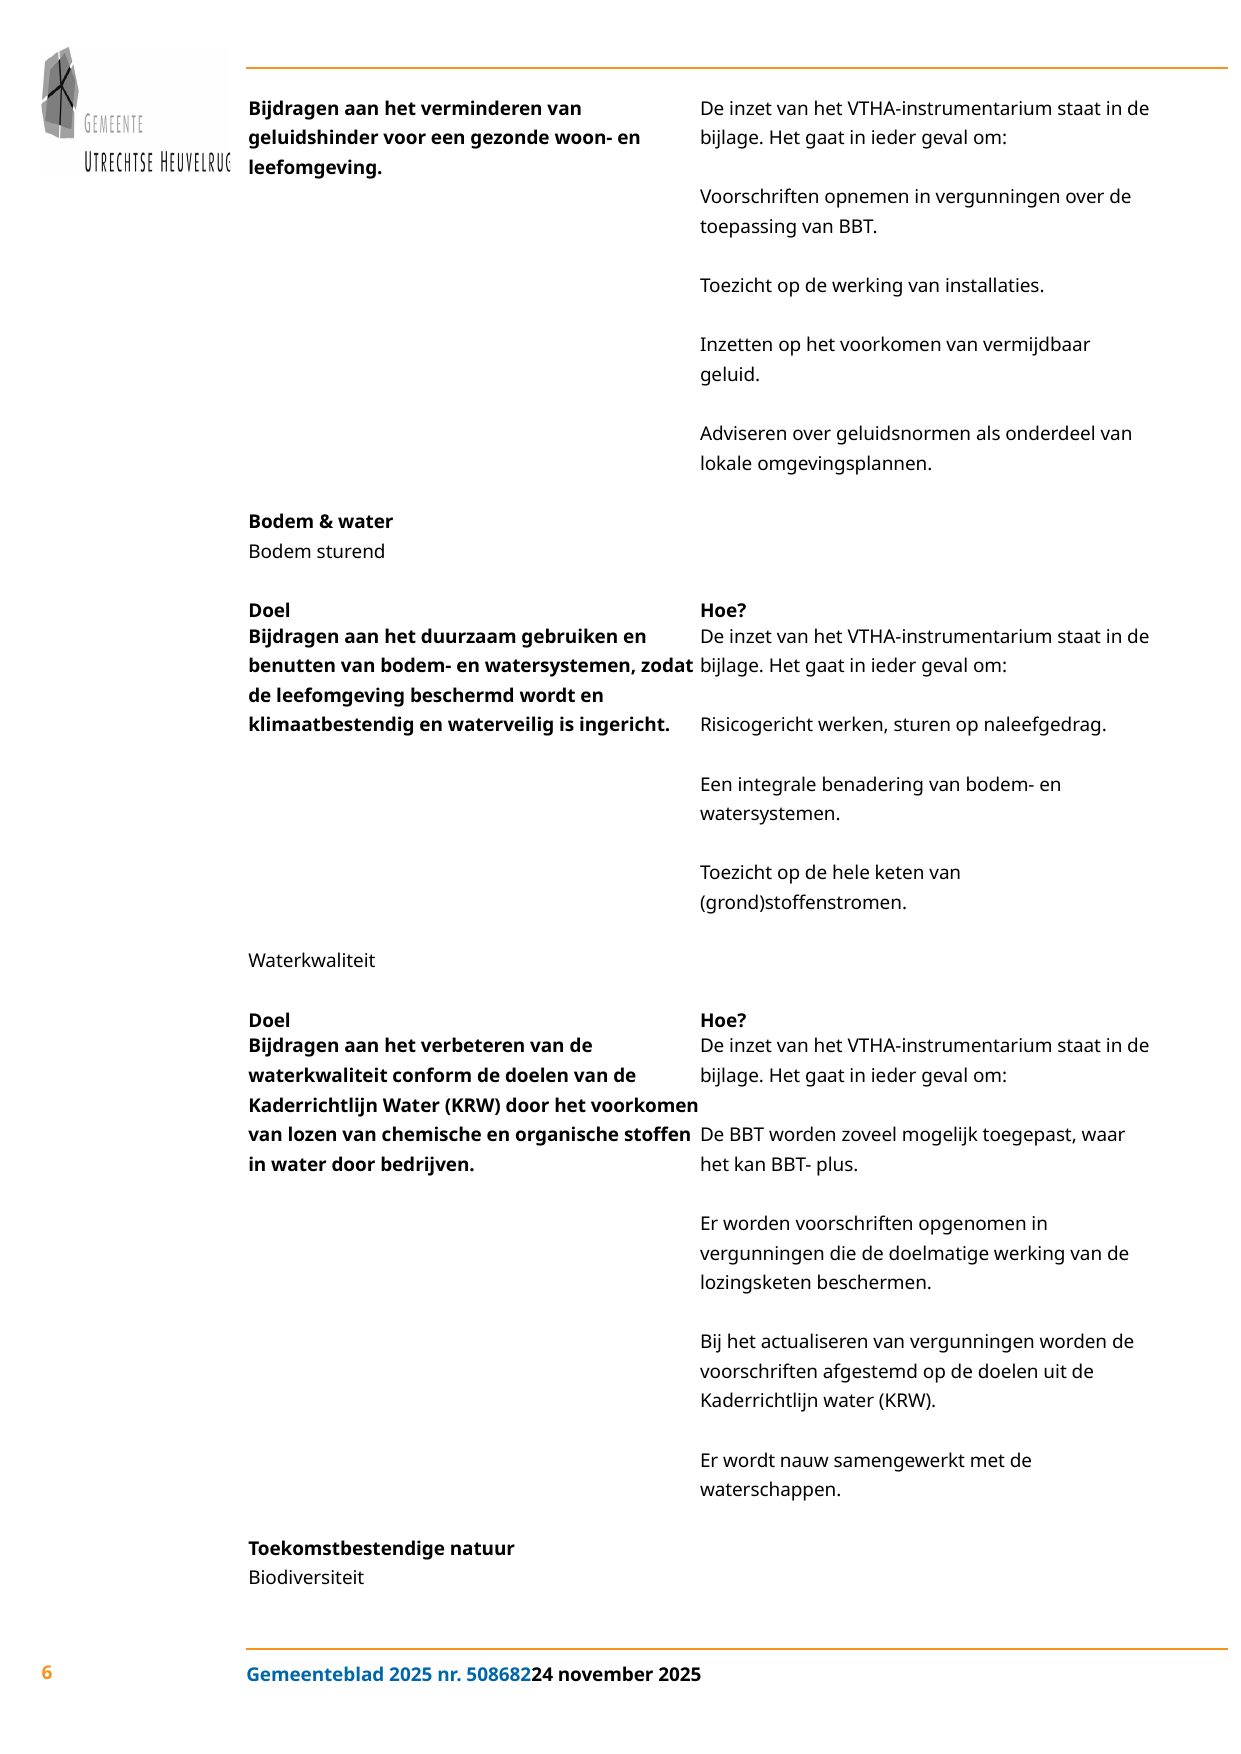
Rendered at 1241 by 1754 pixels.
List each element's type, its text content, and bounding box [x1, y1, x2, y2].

table_cell Bijdragen aan het duurzaam gebruiken en benutten van bodem- en watersystemen, zodat de leefomgeving beschermd wordt en klimaatbestendig en waterveilig is ingericht. [248, 623, 700, 915]
table_cell De inzet van het VTHA-instrumentarium staat in de bijlage. Het gaat in ieder geval om: Risicogericht werken, sturen op naleefgedrag. Een integrale benadering van bodem- en watersystemen. Toezicht op de hele keten van (grond)stoffenstromen. [700, 623, 1152, 915]
table_cell De inzet van het VTHA-instrumentarium staat in de bijlage. Het gaat in ieder geval om: De BBT worden zoveel mogelijk toegepast, waar het kan BBT- plus. Er worden voorschriften opgenomen in vergunningen die de doelmatige werking van de lozingsketen beschermen. Bij het actualiseren van vergunningen worden de voorschriften afgestemd op de doelen uit de Kaderrichtlijn water (KRW). Er wordt nauw samengewerkt met de waterschappen. [700, 1033, 1152, 1502]
table_header Doel [248, 597, 700, 623]
text Bodem & water [248, 508, 1152, 534]
table_header Hoe? [700, 1007, 1152, 1033]
picture [41, 47, 231, 172]
table_header Doel [248, 1007, 700, 1033]
table_cell Bijdragen aan het verminderen van geluidshinder voor een gezonde woon- en leefomgeving. [248, 95, 700, 476]
table_header Hoe? [700, 597, 1152, 623]
table_cell Bijdragen aan het verbeteren van de waterkwaliteit conform de doelen van de Kaderrichtlijn Water (KRW) door het voorkomen van lozen van chemische en organische stoffen in water door bedrijven. [248, 1033, 700, 1502]
text Toekomstbestendige natuur [248, 1535, 1152, 1561]
table_cell De inzet van het VTHA-instrumentarium staat in de bijlage. Het gaat in ieder geval om: Voorschriften opnemen in vergunningen over de toepassing van BBT. Toezicht op de werking van installaties. Inzetten op het voorkomen van vermijdbaar geluid. Adviseren over geluidsnormen als onderdeel van lokale omgevingsplannen. [700, 95, 1152, 476]
text Biodiversiteit [248, 1564, 1152, 1590]
text Waterkwaliteit [248, 948, 1152, 973]
text Bodem sturend [248, 538, 1152, 564]
